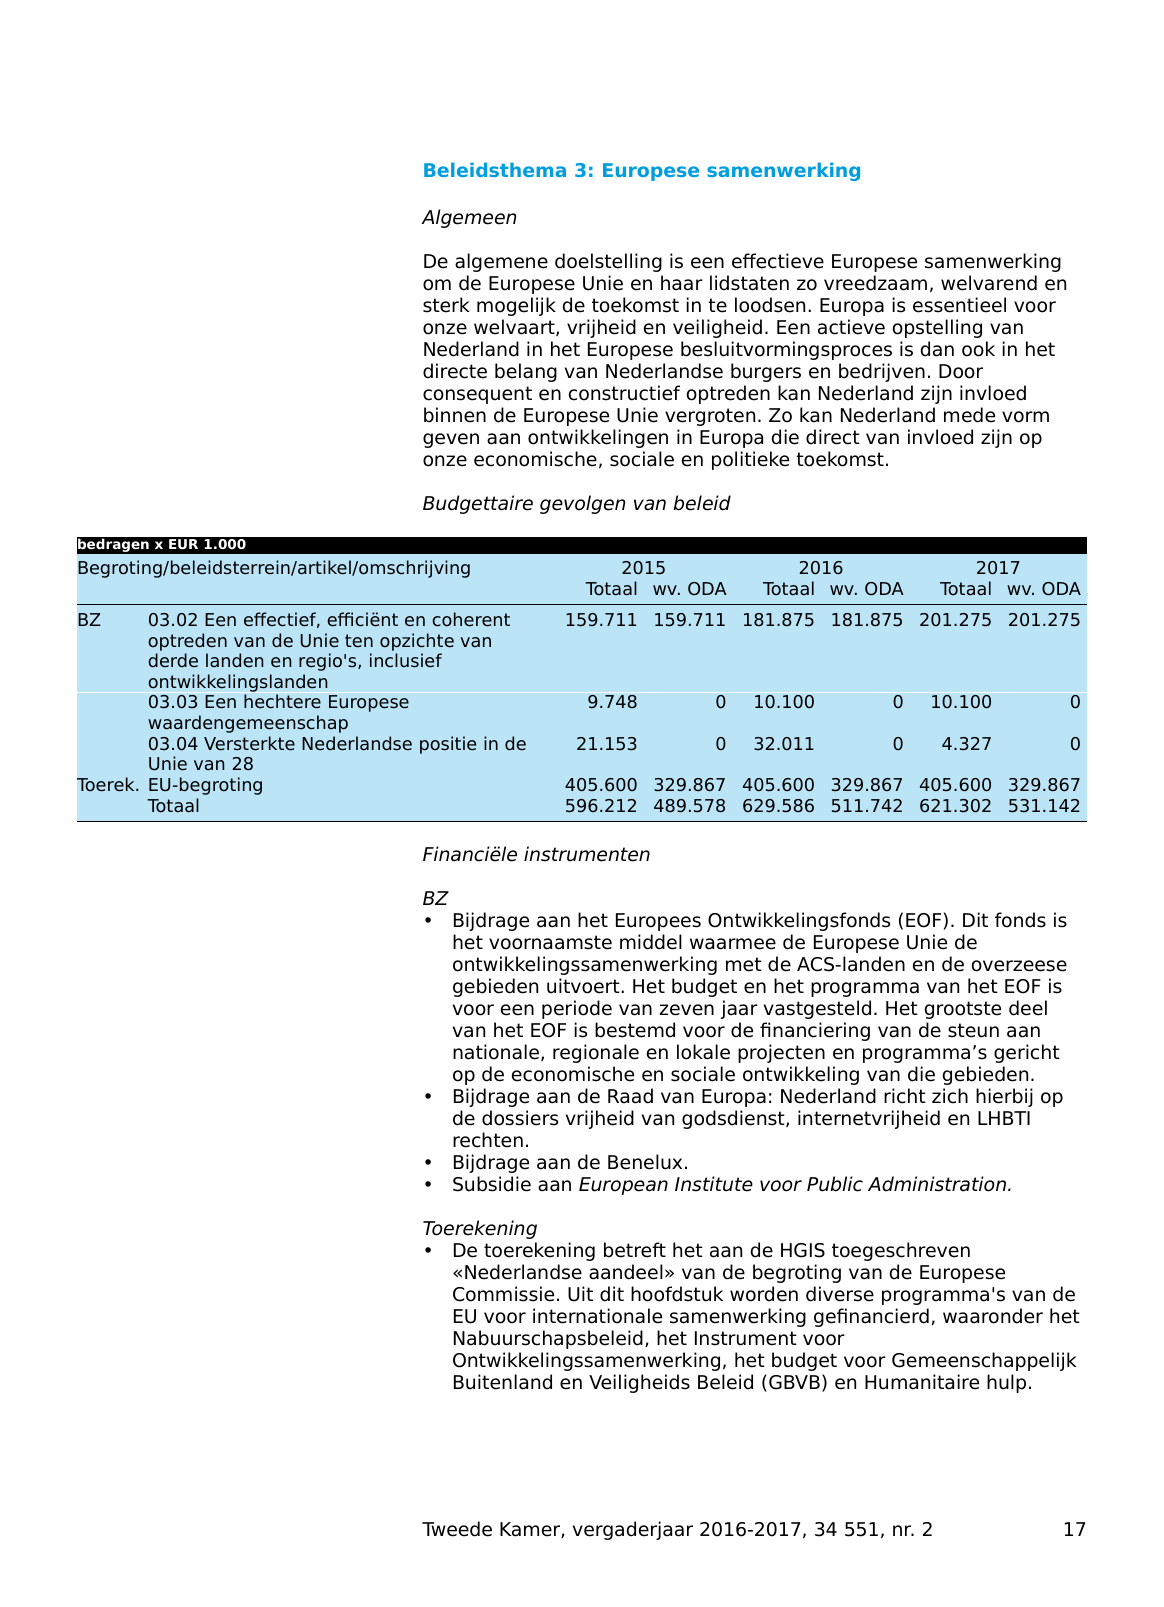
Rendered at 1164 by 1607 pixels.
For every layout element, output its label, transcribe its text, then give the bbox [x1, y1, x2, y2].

table_cell 531.142 [998, 796, 1087, 821]
table_cell 405.600 [732, 775, 821, 796]
table_cell 405.600 [909, 775, 998, 796]
table_cell 0 [644, 734, 732, 775]
table_cell 2016 [732, 554, 909, 579]
table_cell 181.875 [732, 605, 821, 692]
table_cell BZ [77, 605, 142, 692]
table_cell 159.711 [644, 605, 732, 692]
table_cell [77, 693, 142, 734]
table_cell 9.748 [555, 693, 644, 734]
table_cell 10.100 [909, 693, 998, 734]
table_cell 03.03 Een hechtere Europese waardengemeenschap [142, 693, 555, 734]
table_cell 0 [998, 734, 1087, 775]
table_cell Totaal [142, 796, 555, 821]
subtitle Algemeen [422, 207, 1087, 229]
table_cell [77, 796, 142, 821]
table_cell 03.04 Versterkte Nederlandse positie in de Unie van 28 [142, 734, 555, 775]
table_cell Totaal [732, 579, 821, 604]
text • Bijdrage aan de Raad van Europa: Nederland richt zich hierbij op de dossiers vrijheid van godsdienst, internetvrijheid en LHBTI rechten. [422, 1086, 1087, 1152]
table_cell Toerek. [77, 775, 142, 796]
table_cell 201.275 [998, 605, 1087, 692]
table_cell Begroting/beleidsterrein/artikel/omschrijving [77, 554, 555, 579]
table_cell Totaal [555, 579, 644, 604]
text • Subsidie aan European Institute voor Public Administration. [422, 1174, 1087, 1196]
table_cell 0 [644, 693, 732, 734]
table_cell wv. ODA [998, 579, 1087, 604]
table_cell 10.100 [732, 693, 821, 734]
table_cell 21.153 [555, 734, 644, 775]
table_cell 03.02 Een effectief, efficiënt en coherent optreden van de Unie ten opzichte van derde landen en regio's, inclusief ontwikkelingslanden [142, 605, 555, 692]
table_cell 4.327 [909, 734, 998, 775]
table_cell 2015 [555, 554, 732, 579]
table_cell EU-begroting [142, 775, 555, 796]
table_cell 201.275 [909, 605, 998, 692]
text De algemene doelstelling is een effectieve Europese samenwerking om de Europese Unie en haar lidstaten zo vreedzaam, welvarend en sterk mogelijk de toekomst in te loodsen. Europa is essentieel voor onze welvaart, vrijheid en veiligheid. Een actieve opstelling van Nederland in het Europese besluitvormingsproces is dan ook in het directe belang van Nederlandse burgers en bedrijven. Door consequent en constructief optreden kan Nederland zijn invloed binnen de Europese Unie vergroten. Zo kan Nederland mede vorm geven aan ontwikkelingen in Europa die direct van invloed zijn op onze economische, sociale en politieke toekomst. [422, 251, 1087, 471]
table_cell 0 [998, 693, 1087, 734]
table_cell 32.011 [732, 734, 821, 775]
table_cell 159.711 [555, 605, 644, 692]
text • Bijdrage aan de Benelux. [422, 1152, 1087, 1174]
table_cell [77, 734, 142, 775]
table_cell 629.586 [732, 796, 821, 821]
table_cell 405.600 [555, 775, 644, 796]
table_cell 511.742 [821, 796, 909, 821]
table_cell Totaal [909, 579, 998, 604]
table_cell [77, 579, 142, 604]
table_cell 489.578 [644, 796, 732, 821]
subtitle BZ [422, 888, 1087, 910]
table_header bedragen x EUR 1.000 [77, 537, 1087, 553]
table_cell 0 [821, 734, 909, 775]
table_cell 181.875 [821, 605, 909, 692]
subtitle Toerekening [422, 1218, 1087, 1240]
table_cell 329.867 [998, 775, 1087, 796]
table_cell 329.867 [644, 775, 732, 796]
table_cell 621.302 [909, 796, 998, 821]
text • De toerekening betreft het aan de HGIS toegeschreven «Nederlandse aandeel» van de begroting van de Europese Commissie. Uit dit hoofdstuk worden diverse programma's van de EU voor internationale samenwerking gefinancierd, waaronder het Nabuurschapsbeleid, het Instrument voor Ontwikkelingssamenwerking, het budget voor Gemeenschappelijk Buitenland en Veiligheids Beleid (GBVB) en Humanitaire hulp. [422, 1240, 1087, 1394]
table_cell 329.867 [821, 775, 909, 796]
table_cell 596.212 [555, 796, 644, 821]
table_cell 0 [821, 693, 909, 734]
subtitle Financiële instrumenten [422, 844, 1087, 866]
table_cell [142, 579, 555, 604]
table_cell wv. ODA [821, 579, 909, 604]
subtitle Budgettaire gevolgen van beleid [422, 493, 1087, 515]
text • Bijdrage aan het Europees Ontwikkelingsfonds (EOF). Dit fonds is het voornaamste middel waarmee de Europese Unie de ontwikkelingssamenwerking met de ACS-landen en de overzeese gebieden uitvoert. Het budget en het programma van het EOF is voor een periode van zeven jaar vastgesteld. Het grootste deel van het EOF is bestemd voor de financiering van de steun aan nationale, regionale en lokale projecten en programma’s gericht op de economische en sociale ontwikkeling van die gebieden. [422, 910, 1087, 1086]
subtitle Beleidsthema 3: Europese samenwerking [422, 160, 1087, 182]
table_cell wv. ODA [644, 579, 732, 604]
table_cell 2017 [909, 554, 1087, 579]
